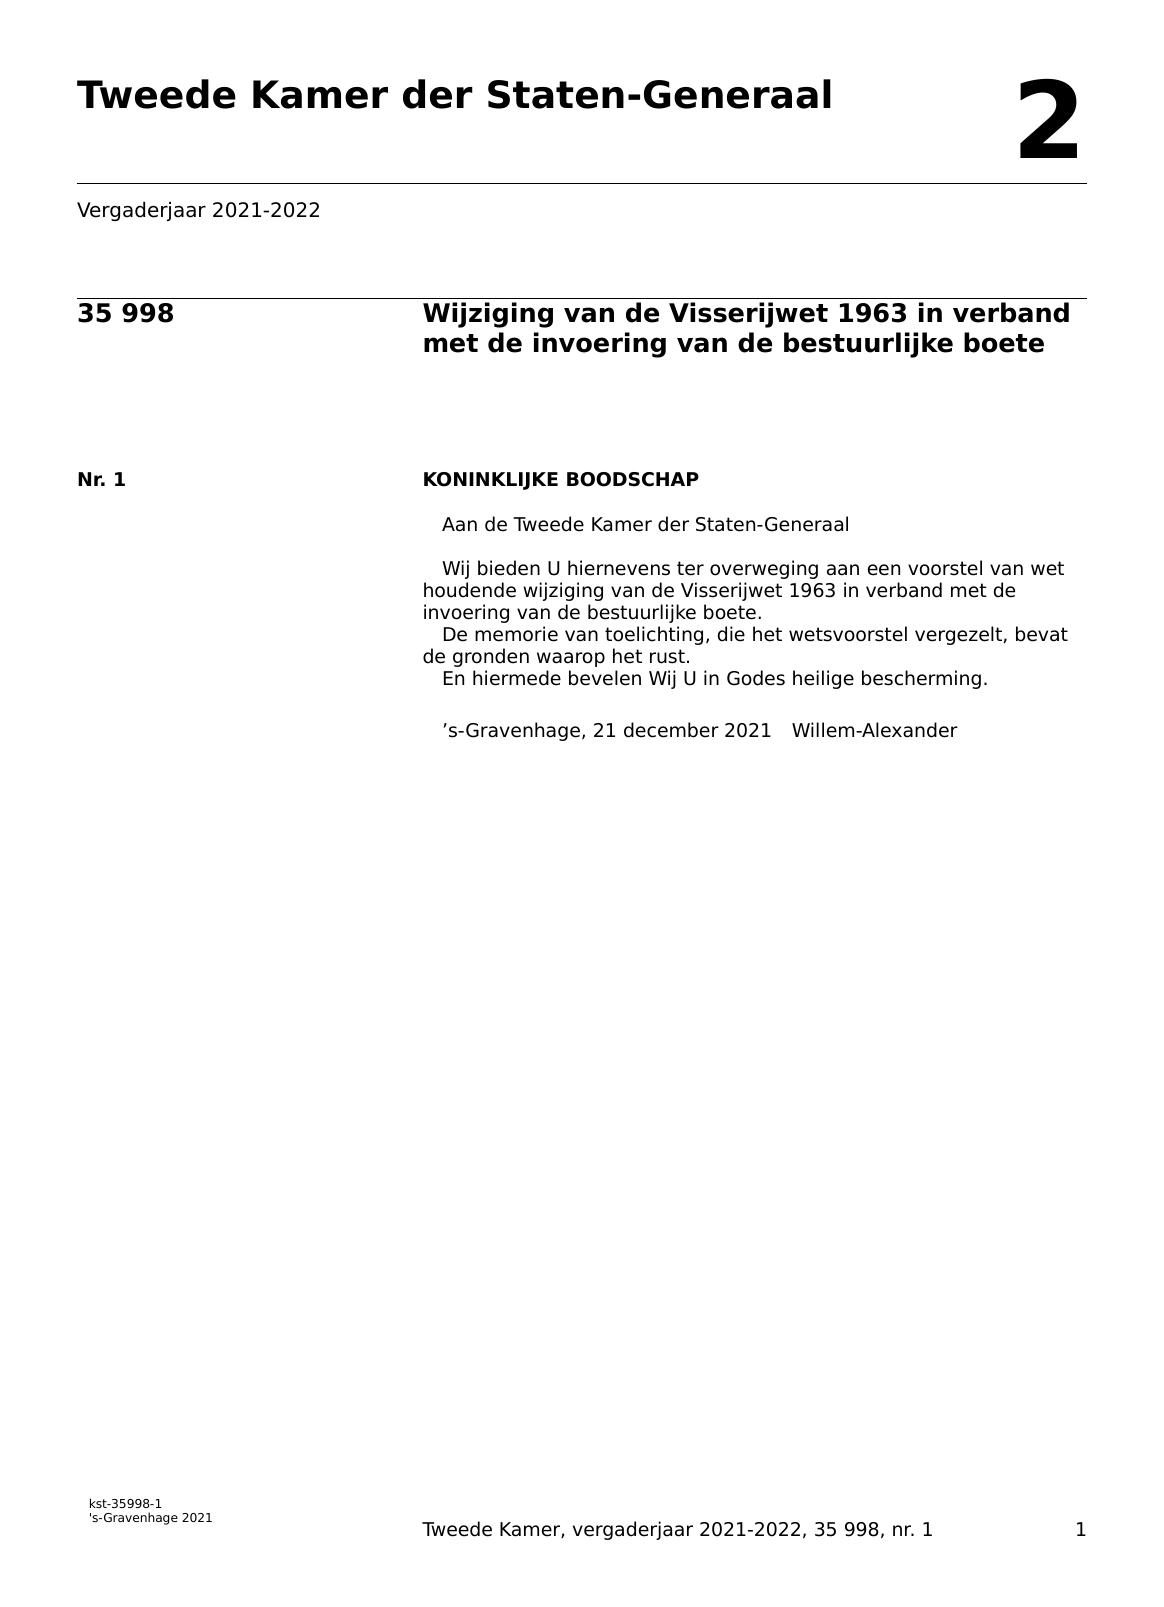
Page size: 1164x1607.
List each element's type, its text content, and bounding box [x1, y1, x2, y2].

subtitle 35 998 Wijziging van de Visserijwet 1963 in verband met de invoering van de bestuurlijke boete [77, 299, 1087, 358]
text Aan de Tweede Kamer der Staten-Generaal [422, 513, 1087, 536]
subtitle Nr. 1 KONINKLIJKE BOODSCHAP [77, 469, 1087, 491]
text De memorie van toelichting, die het wetsvoorstel vergezelt, bevat de gronden waarop het rust. [422, 624, 1087, 668]
text En hiermede bevelen Wij U in Godes heilige bescherming. [422, 668, 1087, 689]
table_cell Vergaderjaar 2021-2022 [77, 184, 1087, 298]
text kst-35998-1 [88, 1497, 323, 1511]
table_header Tweede Kamer der Staten-Generaal [77, 59, 886, 183]
text 's-Gravenhage 2021 [88, 1511, 323, 1525]
text ’s-Gravenhage, 21 december 2021 Willem-Alexander [422, 719, 1087, 742]
text Wij bieden U hiernevens ter overweging aan een voorstel van wet houdende wijziging van de Visserijwet 1963 in verband met de invoering van de bestuurlijke boete. [422, 558, 1087, 624]
table_header 2 [886, 59, 1087, 183]
